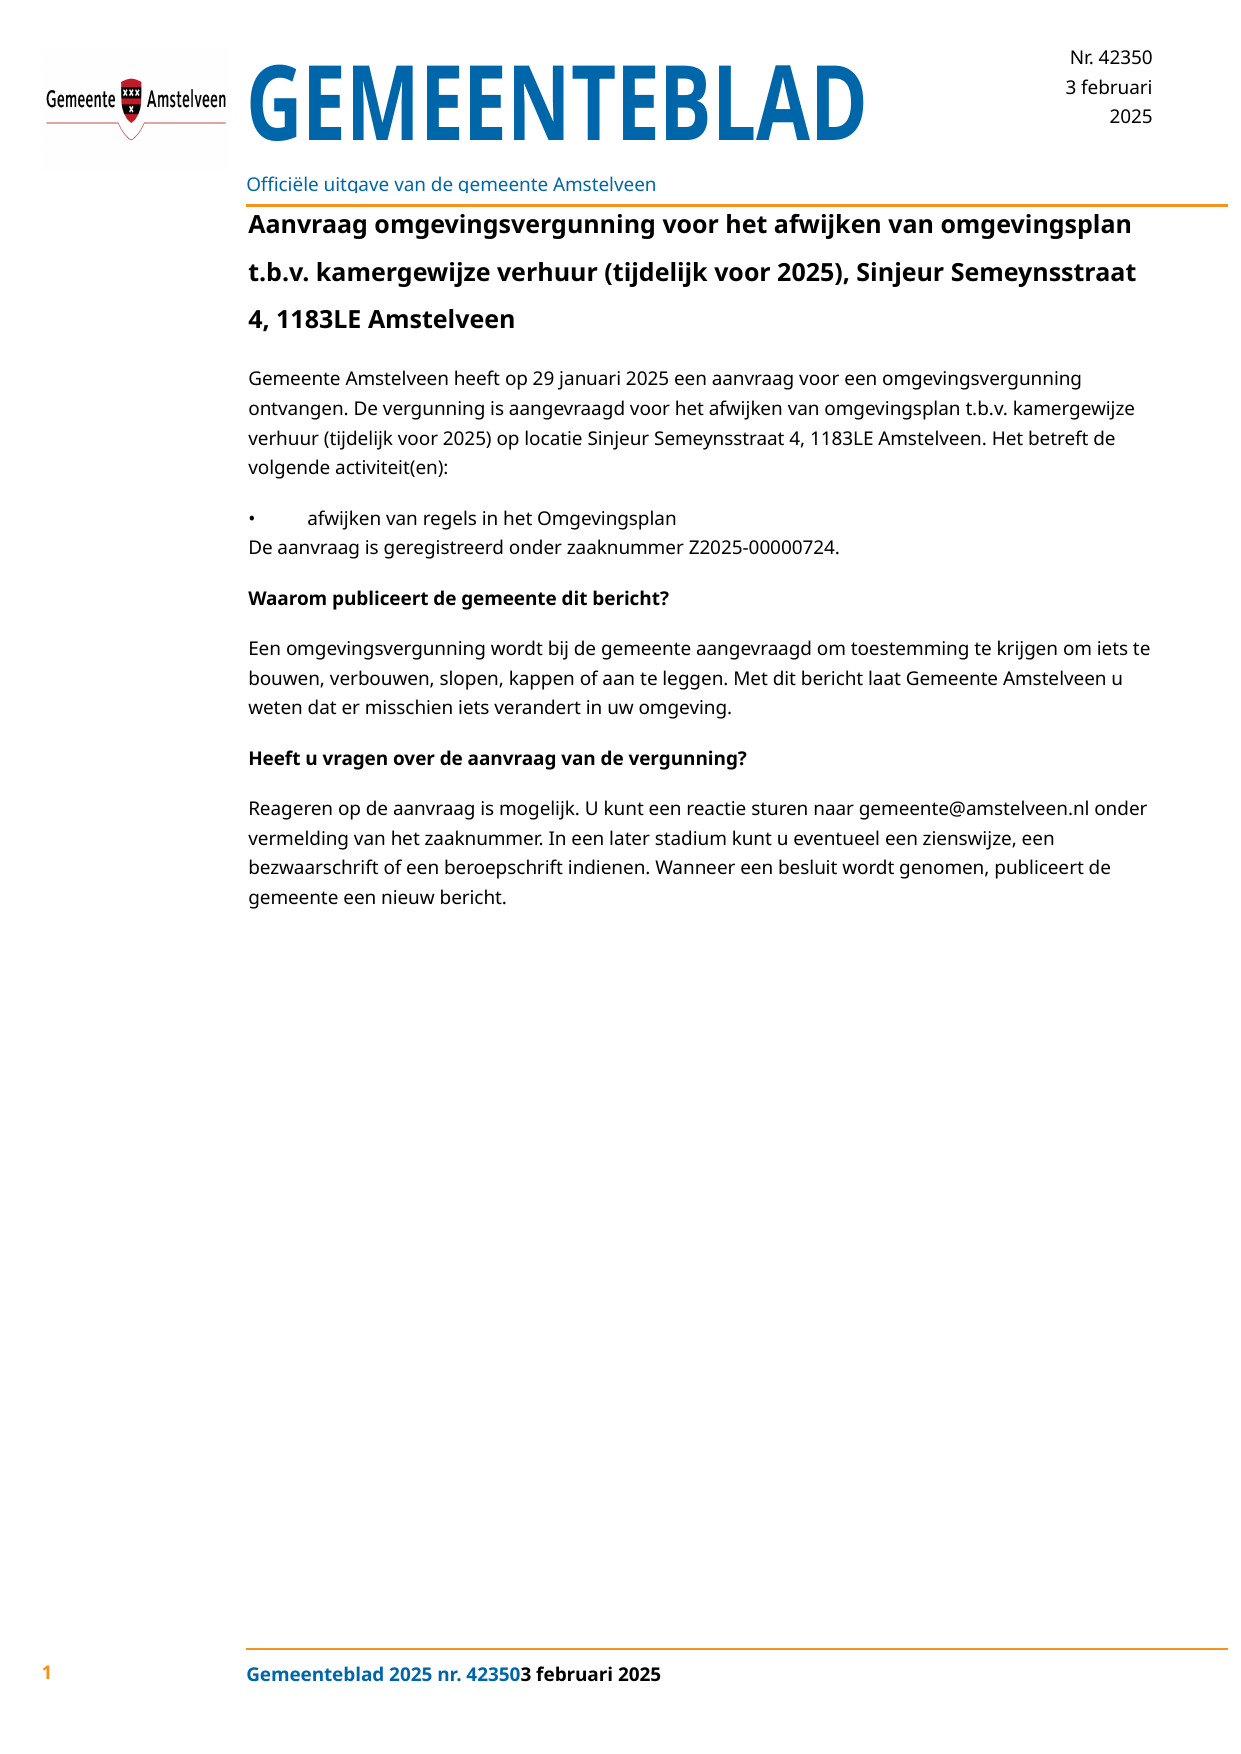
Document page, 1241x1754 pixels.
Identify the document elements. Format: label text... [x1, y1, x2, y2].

list afwijken van regels in het Omgevingsplan [248, 505, 1152, 530]
text Heeft u vragen over de aanvraag van de vergunning? [248, 745, 1152, 770]
text Waarom publiceert de gemeente dit bericht? [248, 585, 1152, 610]
text De aanvraag is geregistreerd onder zaaknummer Z2025-00000724. [248, 534, 1152, 560]
text Reageren op de aanvraag is mogelijk. U kunt een reactie sturen naar gemeente@amstelveen.nl onder vermelding van het zaaknummer. In een later stadium kunt u eventueel een zienswijze, een bezwaarschrift of een beroepschrift indienen. Wanneer een besluit wordt genomen, publiceert de gemeente een nieuw bericht. [248, 795, 1152, 909]
text Gemeente Amstelveen heeft op 29 januari 2025 een aanvraag voor een omgevingsvergunning ontvangen. De vergunning is aangevraagd voor het afwijken van omgevingsplan t.b.v. kamergewijze verhuur (tijdelijk voor 2025) op locatie Sinjeur Semeynsstraat 4, 1183LE Amstelveen. Het betreft de volgende activiteit(en): [248, 366, 1152, 480]
text Aanvraag omgevingsvergunning voor het afwijken van omgevingsplan t.b.v. kamergewijze verhuur (tijdelijk voor 2025), Sinjeur Semeynsstraat 4, 1183LE Amstelveen [248, 207, 1152, 336]
picture [41, 47, 231, 172]
text Een omgevingsvergunning wordt bij de gemeente aangevraagd om toestemming te krijgen om iets te bouwen, verbouwen, slopen, kappen of aan te leggen. Met dit bericht laat Gemeente Amstelveen u weten dat er misschien iets verandert in uw omgeving. [248, 635, 1152, 720]
